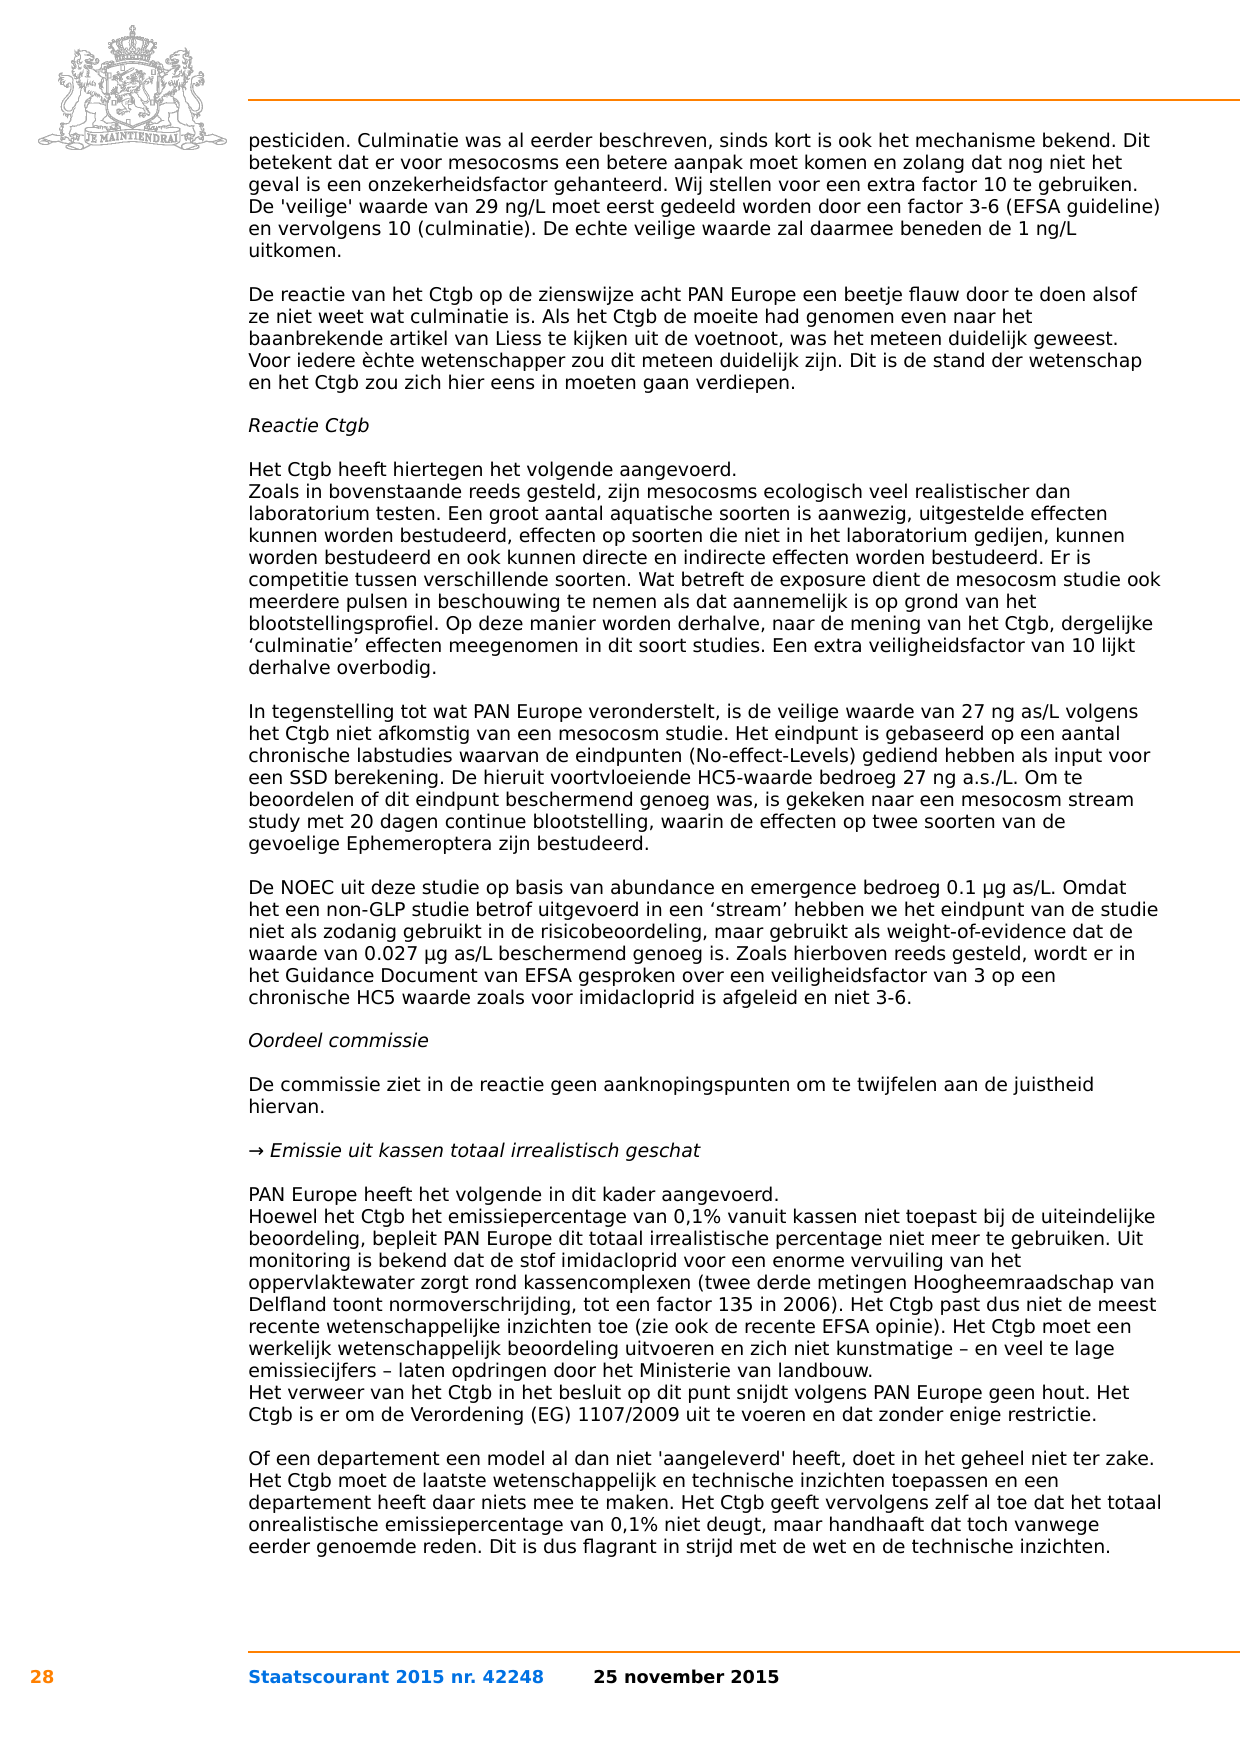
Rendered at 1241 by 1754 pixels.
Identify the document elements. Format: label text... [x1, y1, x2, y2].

text De NOEC uit deze studie op basis van abundance en emergence bedroeg 0.1 µg as/L. Omdat het een non-GLP studie betrof uitgevoerd in een ‘stream’ hebben we het eindpunt van de studie niet als zodanig gebruikt in de risicobeoordeling, maar gebruikt als weight-of-evidence dat de waarde van 0.027 µg as/L beschermend genoeg is. Zoals hierboven reeds gesteld, wordt er in het Guidance Document van EFSA gesproken over een veiligheidsfactor van 3 op een chronische HC5 waarde zoals voor imidacloprid is afgeleid en niet 3-6. [248, 877, 1163, 1008]
text PAN Europe heeft het volgende in dit kader aangevoerd. [248, 1184, 1163, 1206]
text De reactie van het Ctgb op de zienswijze acht PAN Europe een beetje flauw door te doen alsof ze niet weet wat culminatie is. Als het Ctgb de moeite had genomen even naar het baanbrekende artikel van Liess te kijken uit de voetnoot, was het meteen duidelijk geweest. Voor iedere èchte wetenschapper zou dit meteen duidelijk zijn. Dit is de stand der wetenschap en het Ctgb zou zich hier eens in moeten gaan verdiepen. [248, 284, 1163, 393]
text Hoewel het Ctgb het emissiepercentage van 0,1% vanuit kassen niet toepast bij de uiteindelijke beoordeling, bepleit PAN Europe dit totaal irrealistische percentage niet meer te gebruiken. Uit monitoring is bekend dat de stof imidacloprid voor een enorme vervuiling van het oppervlaktewater zorgt rond kassencomplexen (twee derde metingen Hoogheemraadschap van Delfland toont normoverschrijding, tot een factor 135 in 2006). Het Ctgb past dus niet de meest recente wetenschappelijke inzichten toe (zie ook de recente EFSA opinie). Het Ctgb moet een werkelijk wetenschappelijk beoordeling uitvoeren en zich niet kunstmatige – en veel te lage emissiecijfers – laten opdringen door het Ministerie van landbouw. [248, 1206, 1163, 1382]
text Het Ctgb heeft hiertegen het volgende aangevoerd. [248, 459, 1163, 481]
text In tegenstelling tot wat PAN Europe veronderstelt, is de veilige waarde van 27 ng as/L volgens het Ctgb niet afkomstig van een mesocosm studie. Het eindpunt is gebaseerd op een aantal chronische labstudies waarvan de eindpunten (No-effect-Levels) gediend hebben als input voor een SSD berekening. De hieruit voortvloeiende HC5-waarde bedroeg 27 ng a.s./L. Om te beoordelen of dit eindpunt beschermend genoeg was, is gekeken naar een mesocosm stream study met 20 dagen continue blootstelling, waarin de effecten op twee soorten van de gevoelige Ephemeroptera zijn bestudeerd. [248, 701, 1163, 855]
subtitle Oordeel commissie [248, 1030, 1163, 1052]
subtitle Reactie Ctgb [248, 415, 1163, 437]
text Het verweer van het Ctgb in het besluit op dit punt snijdt volgens PAN Europe geen hout. Het Ctgb is er om de Verordening (EG) 1107/2009 uit te voeren en dat zonder enige restrictie. [248, 1382, 1163, 1426]
text De commissie ziet in de reactie geen aanknopingspunten om te twijfelen aan de juistheid hiervan. [248, 1074, 1163, 1118]
text Zoals in bovenstaande reeds gesteld, zijn mesocosms ecologisch veel realistischer dan laboratorium testen. Een groot aantal aquatische soorten is aanwezig, uitgestelde effecten kunnen worden bestudeerd, effecten op soorten die niet in het laboratorium gedijen, kunnen worden bestudeerd en ook kunnen directe en indirecte effecten worden bestudeerd. Er is competitie tussen verschillende soorten. Wat betreft de exposure dient de mesocosm studie ook meerdere pulsen in beschouwing te nemen als dat aannemelijk is op grond van het blootstellingsprofiel. Op deze manier worden derhalve, naar de mening van het Ctgb, dergelijke ‘culminatie’ effecten meegenomen in dit soort studies. Een extra veiligheidsfactor van 10 lijkt derhalve overbodig. [248, 481, 1163, 679]
text pesticiden. Culminatie was al eerder beschreven, sinds kort is ook het mechanisme bekend. Dit betekent dat er voor mesocosms een betere aanpak moet komen en zolang dat nog niet het geval is een onzekerheidsfactor gehanteerd. Wij stellen voor een extra factor 10 te gebruiken. De 'veilige' waarde van 29 ng/L moet eerst gedeeld worden door een factor 3-6 (EFSA guideline) en vervolgens 10 (culminatie). De echte veilige waarde zal daarmee beneden de 1 ng/L uitkomen. [248, 130, 1163, 262]
picture [38, 25, 227, 150]
subtitle → Emissie uit kassen totaal irrealistisch geschat [248, 1140, 1163, 1162]
text Of een departement een model al dan niet 'aangeleverd' heeft, doet in het geheel niet ter zake. Het Ctgb moet de laatste wetenschappelijk en technische inzichten toepassen en een departement heeft daar niets mee te maken. Het Ctgb geeft vervolgens zelf al toe dat het totaal onrealistische emissiepercentage van 0,1% niet deugt, maar handhaaft dat toch vanwege eerder genoemde reden. Dit is dus flagrant in strijd met de wet en de technische inzichten. [248, 1448, 1163, 1557]
